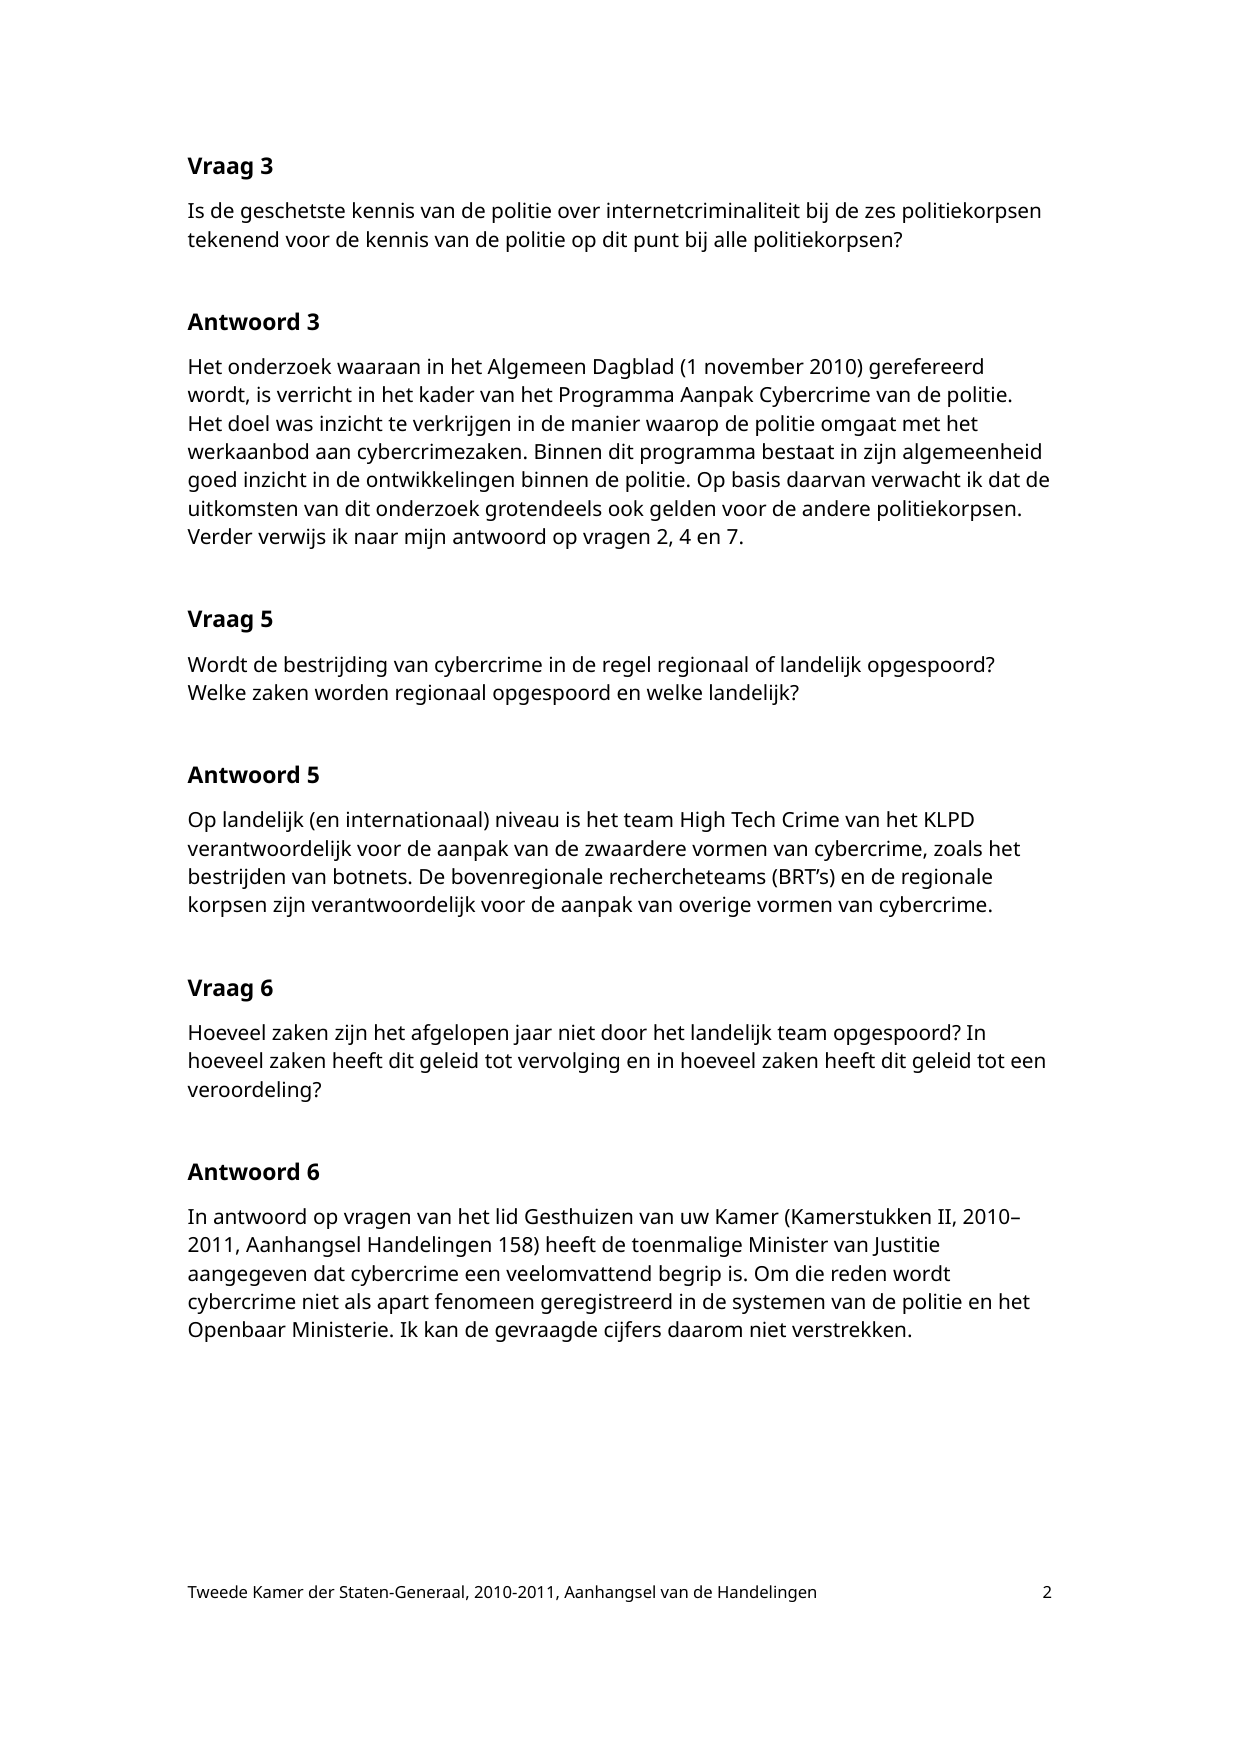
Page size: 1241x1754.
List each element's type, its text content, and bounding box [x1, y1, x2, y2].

subtitle Vraag 5 [187, 603, 1053, 635]
subtitle Antwoord 3 [187, 306, 1053, 337]
subtitle Vraag 6 [187, 972, 1053, 1003]
text Op landelijk (en internationaal) niveau is het team High Tech Crime van het KLPD verantwoordelijk voor de aanpak van de zwaardere vormen van cybercrime, zoals het bestrijden van botnets. De bovenregionale rechercheteams (BRT’s) en de regionale korpsen zijn verantwoordelijk voor de aanpak van overige vormen van cybercrime. [187, 805, 1053, 919]
text In antwoord op vragen van het lid Gesthuizen van uw Kamer (Kamerstukken II, 2010–2011, Aanhangsel Handelingen 158) heeft de toenmalige Minister van Justitie aangegeven dat cybercrime een veelomvattend begrip is. Om die reden wordt cybercrime niet als apart fenomeen geregistreerd in de systemen van de politie en het Openbaar Ministerie. Ik kan de gevraagde cijfers daarom niet verstrekken. [187, 1202, 1053, 1344]
subtitle Vraag 3 [187, 150, 1053, 181]
text Hoeveel zaken zijn het afgelopen jaar niet door het landelijk team opgespoord? In hoeveel zaken heeft dit geleid tot vervolging en in hoeveel zaken heeft dit geleid tot een veroordeling? [187, 1018, 1053, 1103]
subtitle Antwoord 6 [187, 1156, 1053, 1187]
subtitle Antwoord 5 [187, 759, 1053, 790]
text Is de geschetste kennis van de politie over internetcriminaliteit bij de zes politiekorpsen tekenend voor de kennis van de politie op dit punt bij alle politiekorpsen? [187, 196, 1053, 253]
text Het onderzoek waaraan in het Algemeen Dagblad (1 november 2010) gerefereerd wordt, is verricht in het kader van het Programma Aanpak Cybercrime van de politie. Het doel was inzicht te verkrijgen in de manier waarop de politie omgaat met het werkaanbod aan cybercrimezaken. Binnen dit programma bestaat in zijn algemeenheid goed inzicht in de ontwikkelingen binnen de politie. Op basis daarvan verwacht ik dat de uitkomsten van dit onderzoek grotendeels ook gelden voor de andere politiekorpsen. Verder verwijs ik naar mijn antwoord op vragen 2, 4 en 7. [187, 352, 1053, 551]
text Wordt de bestrijding van cybercrime in de regel regionaal of landelijk opgespoord? Welke zaken worden regionaal opgespoord en welke landelijk? [187, 650, 1053, 707]
